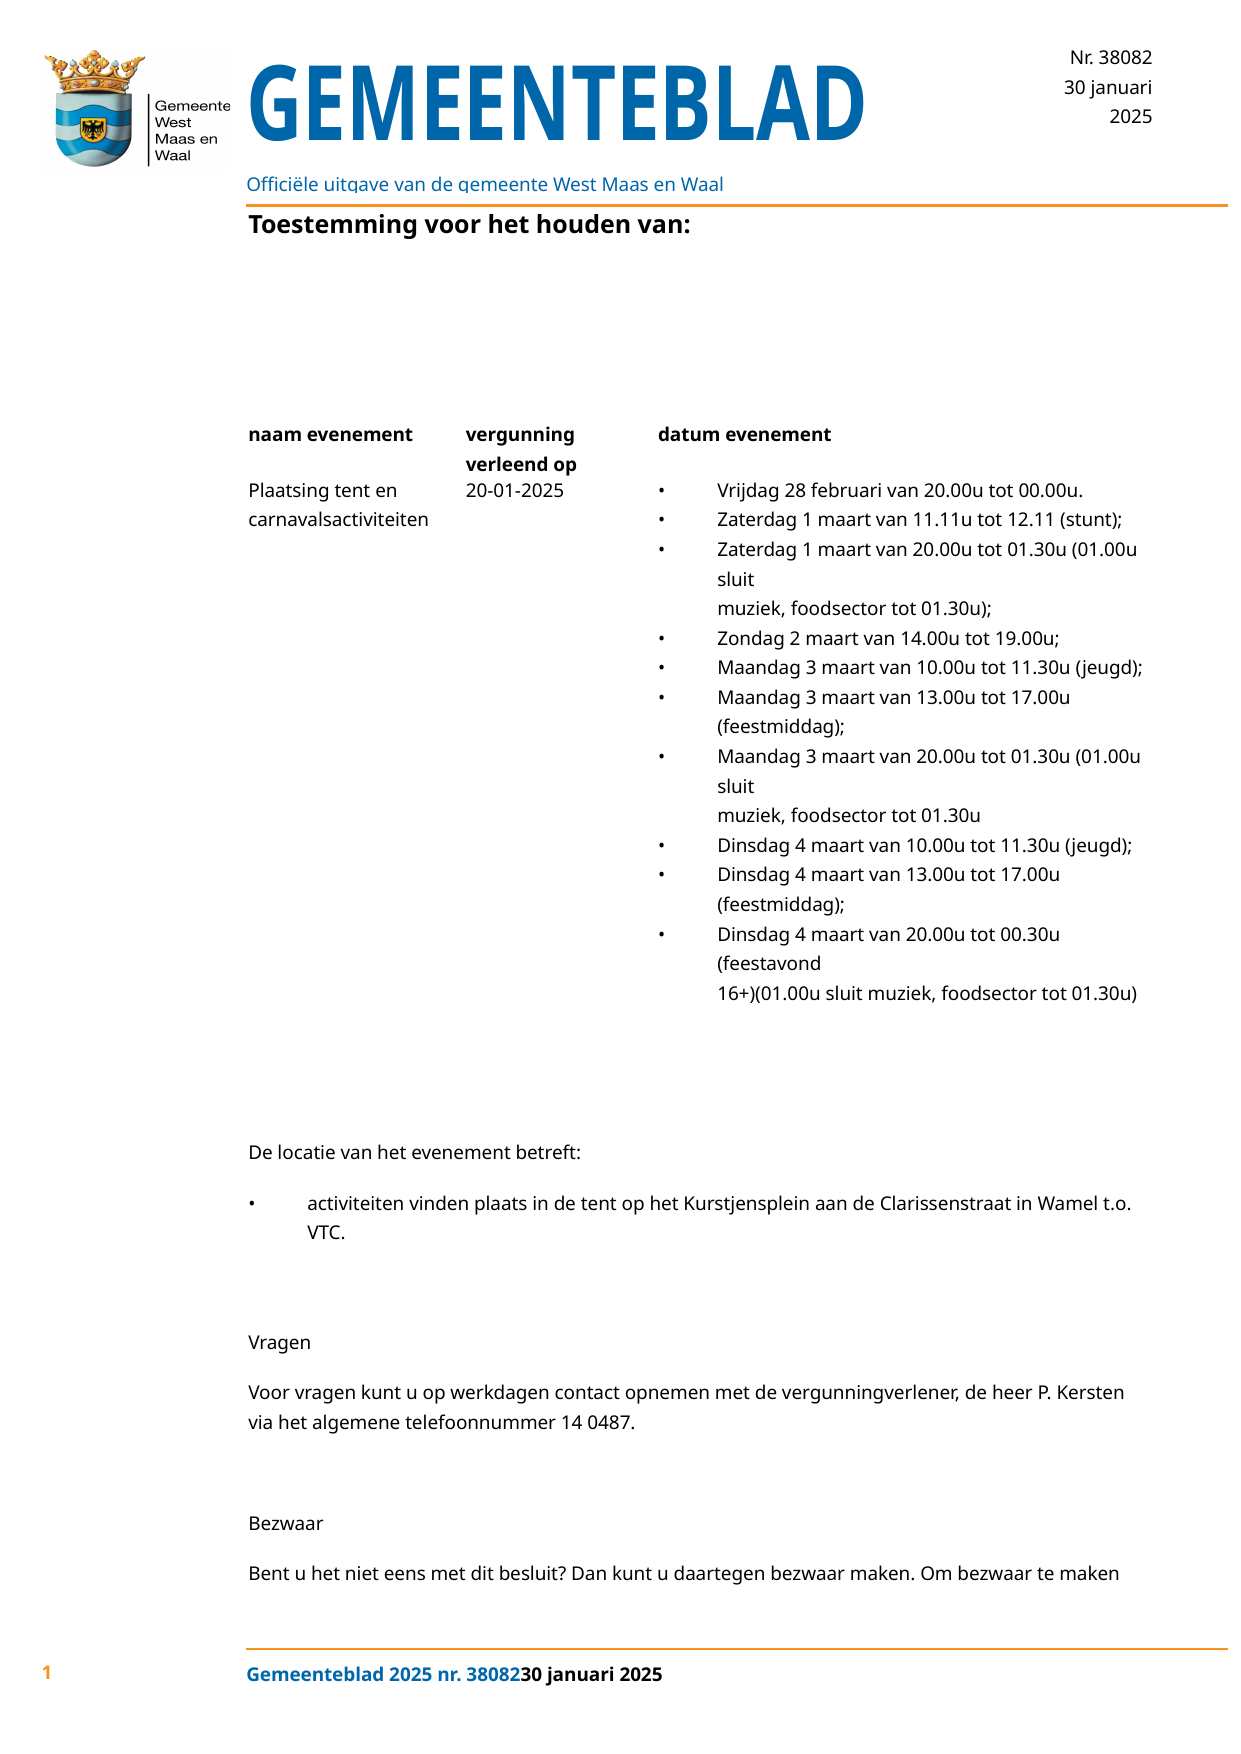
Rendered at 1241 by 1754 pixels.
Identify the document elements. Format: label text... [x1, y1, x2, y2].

table_header vergunning verleend op [466, 422, 658, 477]
text Vragen [248, 1329, 1152, 1354]
table_cell Vrijdag 28 februari van 20.00u tot 00.00u. Zaterdag 1 maart van 11.11u tot 12.11 (stunt); Zaterdag 1 maart van 20.00u tot 01.30u (01.00u sluit muziek, foodsector tot 01.30u); Zondag 2 maart van 14.00u tot 19.00u; Maandag 3 maart van 10.00u tot 11.30u (jeugd); Maandag 3 maart van 13.00u tot 17.00u (feestmiddag); Maandag 3 maart van 20.00u tot 01.30u (01.00u sluit muziek, foodsector tot 01.30u Dinsdag 4 maart van 10.00u tot 11.30u (jeugd); Dinsdag 4 maart van 13.00u tot 17.00u (feestmiddag); Dinsdag 4 maart van 20.00u tot 00.30u (feestavond 16+)(01.00u sluit muziek, foodsector tot 01.30u) [658, 477, 1152, 1035]
picture [41, 47, 231, 172]
text Bezwaar [248, 1510, 1152, 1535]
text Voor vragen kunt u op werkdagen contact opnemen met de vergunningverlener, de heer P. Kersten via het algemene telefoonnummer 14 0487. [248, 1379, 1152, 1434]
list activiteiten vinden plaats in de tent op het Kurstjensplein aan de Clarissenstraat in Wamel t.o. VTC. [248, 1190, 1152, 1245]
table_cell 20-01-2025 [466, 477, 658, 1035]
table_header datum evenement [658, 422, 1152, 477]
text De locatie van het evenement betreft: [248, 1139, 1152, 1165]
text Bent u het niet eens met dit besluit? Dan kunt u daartegen bezwaar maken. Om bezwaar te maken [248, 1560, 1152, 1586]
table_cell Plaatsing tent en carnavalsactiviteiten [248, 477, 466, 1035]
text Toestemming voor het houden van: [248, 207, 1152, 241]
table_header naam evenement [248, 422, 466, 477]
